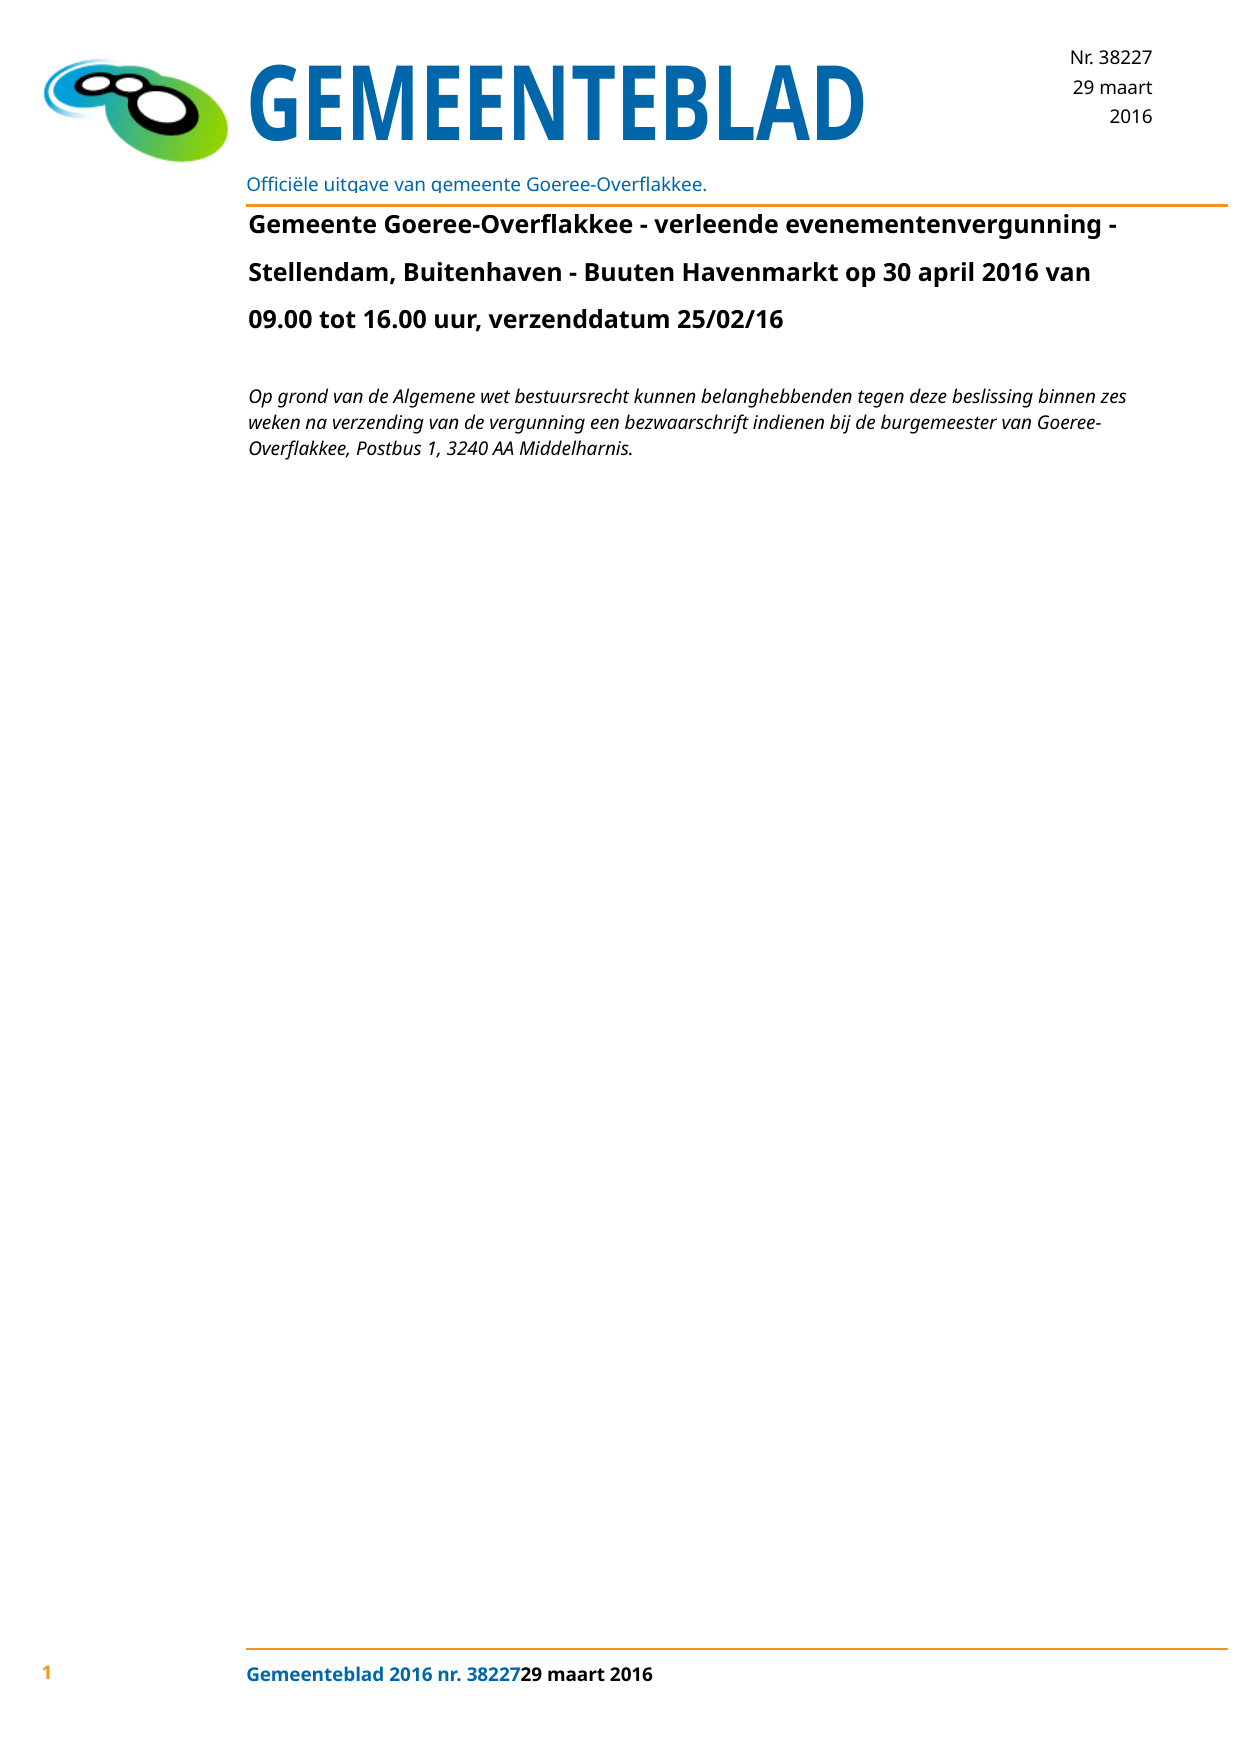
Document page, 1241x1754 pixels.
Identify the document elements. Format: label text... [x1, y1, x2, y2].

text Gemeente Goeree-Overflakkee - verleende evenementenvergunning - Stellendam, Buitenhaven - Buuten Havenmarkt op 30 april 2016 van 09.00 tot 16.00 uur, verzenddatum 25/02/16 [248, 207, 1152, 336]
text Op grond van de Algemene wet bestuursrecht kunnen belanghebbenden tegen deze beslissing binnen zes weken na verzending van de vergunning een bezwaarschrift indienen bij de burgemeester van Goeree-Overflakkee, Postbus 1, 3240 AA Middelharnis. [248, 384, 1152, 461]
picture [41, 47, 231, 172]
